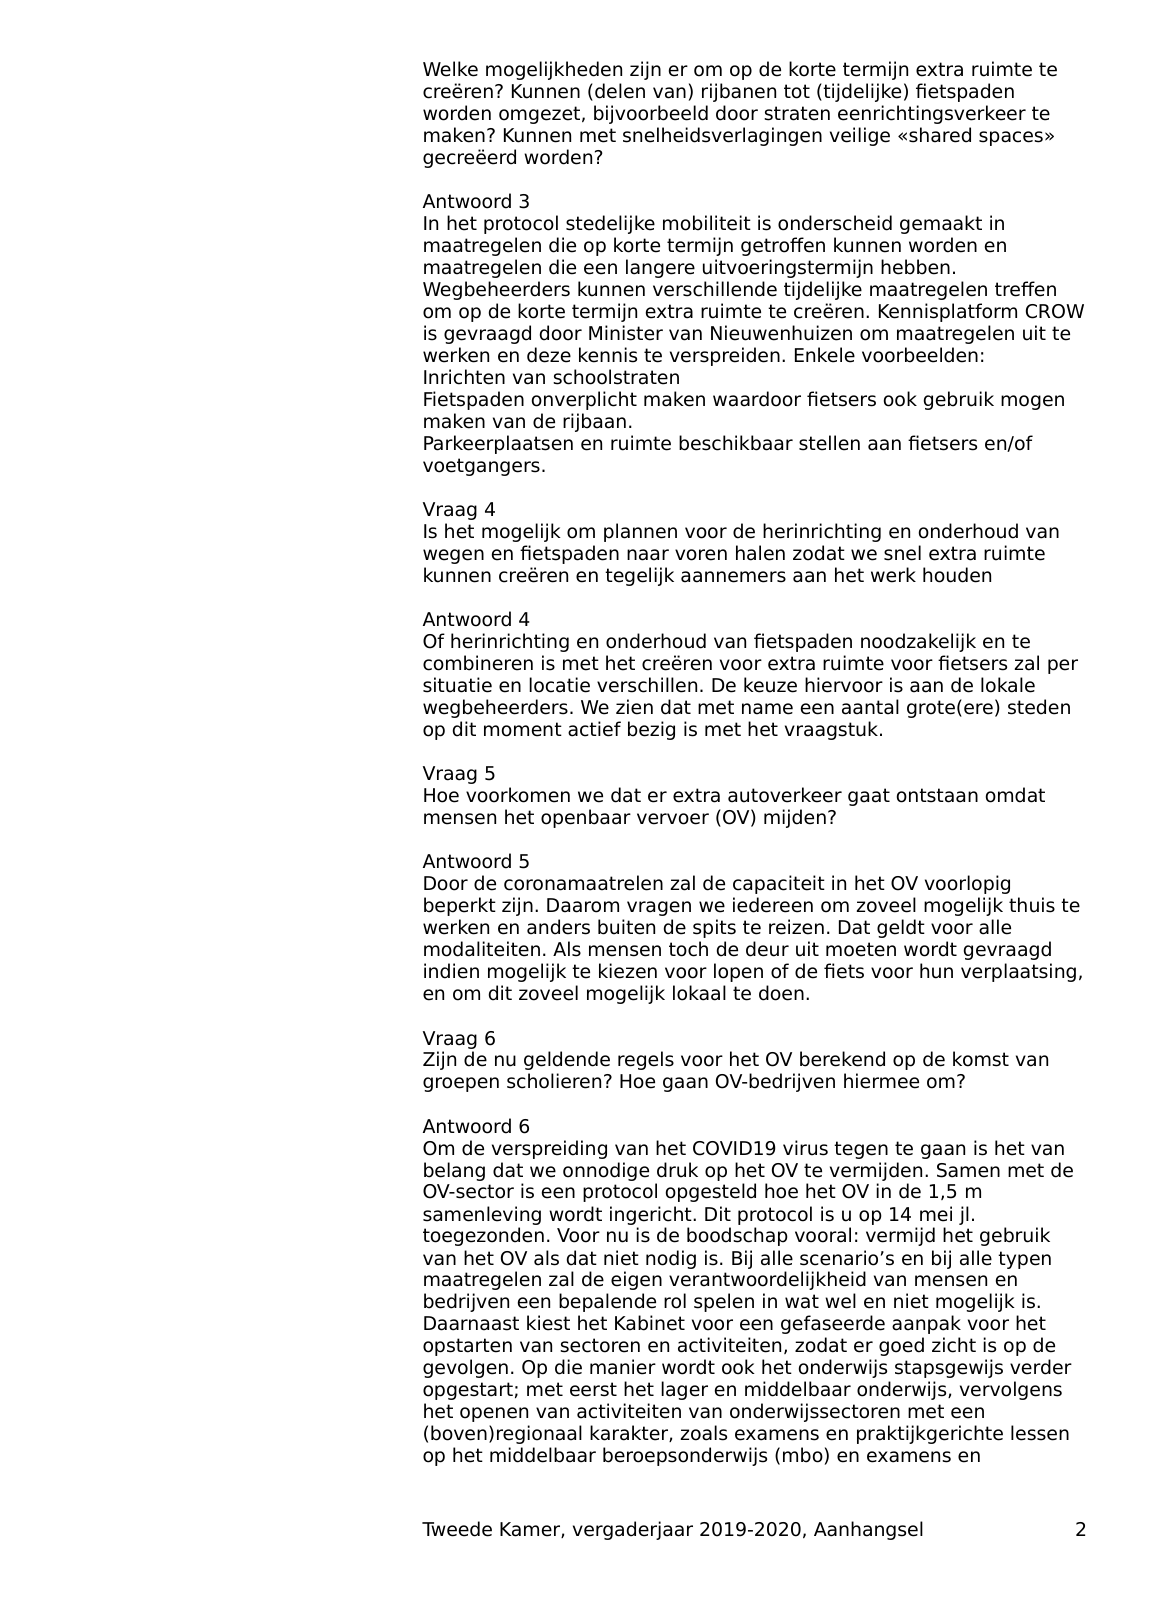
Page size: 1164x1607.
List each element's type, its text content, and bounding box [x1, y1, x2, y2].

text Parkeerplaatsen en ruimte beschikbaar stellen aan fietsers en/of voetgangers. [422, 433, 1087, 477]
text Fietspaden onverplicht maken waardoor fietsers ook gebruik mogen maken van de rijbaan. [422, 389, 1087, 433]
text Vraag 5 [422, 763, 1087, 785]
text Of herinrichting en onderhoud van fietspaden noodzakelijk en te combineren is met het creëren voor extra ruimte voor fietsers zal per situatie en locatie verschillen. De keuze hiervoor is aan de lokale wegbeheerders. We zien dat met name een aantal grote(ere) steden op dit moment actief bezig is met het vraagstuk. [422, 631, 1087, 741]
text Hoe voorkomen we dat er extra autoverkeer gaat ontstaan omdat mensen het openbaar vervoer (OV) mijden? [422, 785, 1087, 829]
text In het protocol stedelijke mobiliteit is onderscheid gemaakt in maatregelen die op korte termijn getroffen kunnen worden en maatregelen die een langere uitvoeringstermijn hebben. Wegbeheerders kunnen verschillende tijdelijke maatregelen treffen om op de korte termijn extra ruimte te creëren. Kennisplatform CROW is gevraagd door Minister van Nieuwenhuizen om maatregelen uit te werken en deze kennis te verspreiden. Enkele voorbeelden: [422, 213, 1087, 367]
text Om de verspreiding van het COVID19 virus tegen te gaan is het van belang dat we onnodige druk op het OV te vermijden. Samen met de OV-sector is een protocol opgesteld hoe het OV in de 1,5 m samenleving wordt ingericht. Dit protocol is u op 14 mei jl. toegezonden. Voor nu is de boodschap vooral: vermijd het gebruik van het OV als dat niet nodig is. Bij alle scenario’s en bij alle typen maatregelen zal de eigen verantwoordelijkheid van mensen en bedrijven een bepalende rol spelen in wat wel en niet mogelijk is. [422, 1137, 1087, 1313]
text Zijn de nu geldende regels voor het OV berekend op de komst van groepen scholieren? Hoe gaan OV-bedrijven hiermee om? [422, 1049, 1087, 1093]
text Antwoord 4 [422, 609, 1087, 631]
text Antwoord 3 [422, 191, 1087, 213]
text Antwoord 6 [422, 1116, 1087, 1137]
text Vraag 6 [422, 1027, 1087, 1049]
text Door de coronamaatrelen zal de capaciteit in het OV voorlopig beperkt zijn. Daarom vragen we iedereen om zoveel mogelijk thuis te werken en anders buiten de spits te reizen. Dat geldt voor alle modaliteiten. Als mensen toch de deur uit moeten wordt gevraagd indien mogelijk te kiezen voor lopen of de fiets voor hun verplaatsing, en om dit zoveel mogelijk lokaal te doen. [422, 873, 1087, 1005]
text Welke mogelijkheden zijn er om op de korte termijn extra ruimte te creëren? Kunnen (delen van) rijbanen tot (tijdelijke) fietspaden worden omgezet, bijvoorbeeld door straten eenrichtingsverkeer te maken? Kunnen met snelheidsverlagingen veilige «shared spaces» gecreëerd worden? [422, 59, 1087, 169]
text Is het mogelijk om plannen voor de herinrichting en onderhoud van wegen en fietspaden naar voren halen zodat we snel extra ruimte kunnen creëren en tegelijk aannemers aan het werk houden [422, 521, 1087, 587]
text Daarnaast kiest het Kabinet voor een gefaseerde aanpak voor het opstarten van sectoren en activiteiten, zodat er goed zicht is op de gevolgen. Op die manier wordt ook het onderwijs stapsgewijs verder opgestart; met eerst het lager en middelbaar onderwijs, vervolgens het openen van activiteiten van onderwijssectoren met een (boven)regionaal karakter, zoals examens en praktijkgerichte lessen op het middelbaar beroepsonderwijs (mbo) en examens en [422, 1313, 1087, 1467]
text Inrichten van schoolstraten [422, 367, 1087, 389]
text Vraag 4 [422, 499, 1087, 521]
text Antwoord 5 [422, 851, 1087, 873]
